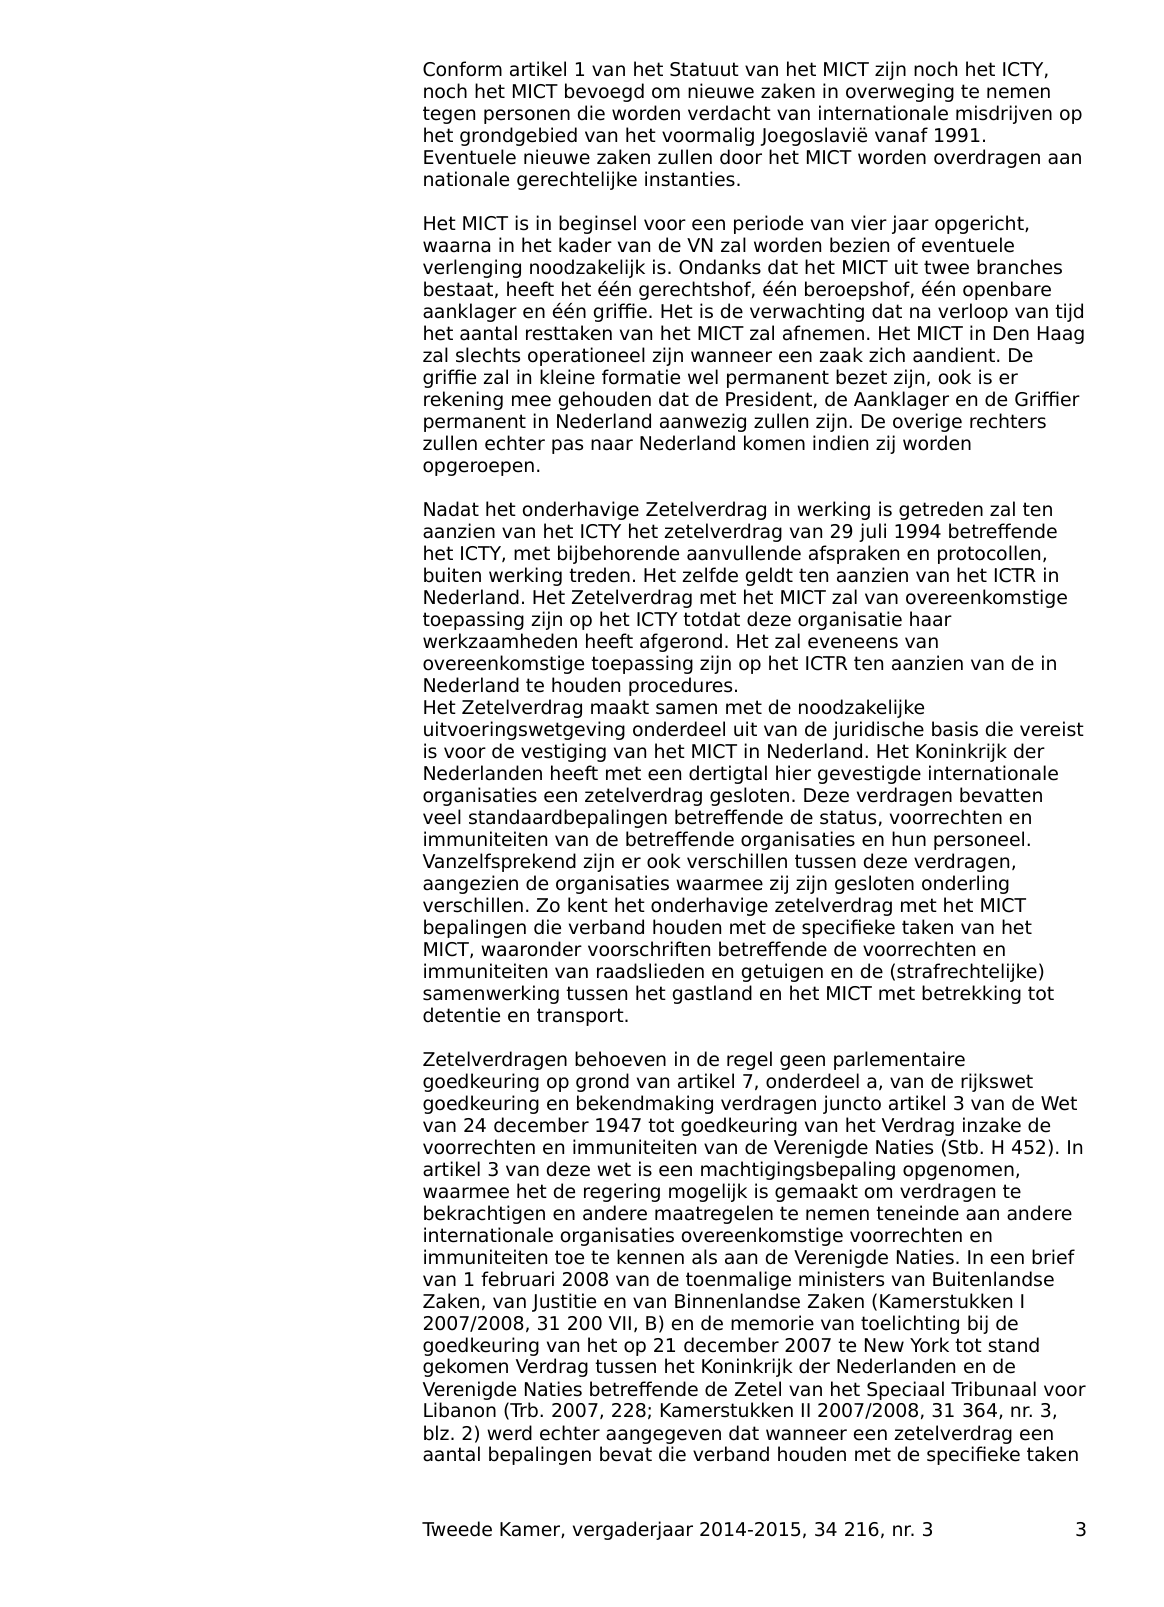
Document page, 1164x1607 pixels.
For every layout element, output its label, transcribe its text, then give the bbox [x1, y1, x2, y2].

text Conform artikel 1 van het Statuut van het MICT zijn noch het ICTY, noch het MICT bevoegd om nieuwe zaken in overweging te nemen tegen personen die worden verdacht van internationale misdrijven op het grondgebied van het voormalig Joegoslavië vanaf 1991. Eventuele nieuwe zaken zullen door het MICT worden overdragen aan nationale gerechtelijke instanties. [422, 59, 1087, 191]
text Het MICT is in beginsel voor een periode van vier jaar opgericht, waarna in het kader van de VN zal worden bezien of eventuele verlenging noodzakelijk is. Ondanks dat het MICT uit twee branches bestaat, heeft het één gerechtshof, één beroepshof, één openbare aanklager en één griffie. Het is de verwachting dat na verloop van tijd het aantal resttaken van het MICT zal afnemen. Het MICT in Den Haag zal slechts operationeel zijn wanneer een zaak zich aandient. De griffie zal in kleine formatie wel permanent bezet zijn, ook is er rekening mee gehouden dat de President, de Aanklager en de Griffier permanent in Nederland aanwezig zullen zijn. De overige rechters zullen echter pas naar Nederland komen indien zij worden opgeroepen. [422, 213, 1087, 477]
text Zetelverdragen behoeven in de regel geen parlementaire goedkeuring op grond van artikel 7, onderdeel a, van de rijkswet goedkeuring en bekendmaking verdragen juncto artikel 3 van de Wet van 24 december 1947 tot goedkeuring van het Verdrag inzake de voorrechten en immuniteiten van de Verenigde Naties (Stb. H 452). In artikel 3 van deze wet is een machtigingsbepaling opgenomen, waarmee het de regering mogelijk is gemaakt om verdragen te bekrachtigen en andere maatregelen te nemen teneinde aan andere internationale organisaties overeenkomstige voorrechten en immuniteiten toe te kennen als aan de Verenigde Naties. In een brief van 1 februari 2008 van de toenmalige ministers van Buitenlandse Zaken, van Justitie en van Binnenlandse Zaken (Kamerstukken I 2007/2008, 31 200 VII, B) en de memorie van toelichting bij de goedkeuring van het op 21 december 2007 te New York tot stand gekomen Verdrag tussen het Koninkrijk der Nederlanden en de Verenigde Naties betreffende de Zetel van het Speciaal Tribunaal voor Libanon (Trb. 2007, 228; Kamerstukken II 2007/2008, 31 364, nr. 3, blz. 2) werd echter aangegeven dat wanneer een zetelverdrag een aantal bepalingen bevat die verband houden met de specifieke taken [422, 1049, 1087, 1466]
text Het Zetelverdrag maakt samen met de noodzakelijke uitvoeringswetgeving onderdeel uit van de juridische basis die vereist is voor de vestiging van het MICT in Nederland. Het Koninkrijk der Nederlanden heeft met een dertigtal hier gevestigde internationale organisaties een zetelverdrag gesloten. Deze verdragen bevatten veel standaardbepalingen betreffende de status, voorrechten en immuniteiten van de betreffende organisaties en hun personeel. Vanzelfsprekend zijn er ook verschillen tussen deze verdragen, aangezien de organisaties waarmee zij zijn gesloten onderling verschillen. Zo kent het onderhavige zetelverdrag met het MICT bepalingen die verband houden met de specifieke taken van het MICT, waaronder voorschriften betreffende de voorrechten en immuniteiten van raadslieden en getuigen en de (strafrechtelijke) samenwerking tussen het gastland en het MICT met betrekking tot detentie en transport. [422, 697, 1087, 1027]
text Nadat het onderhavige Zetelverdrag in werking is getreden zal ten aanzien van het ICTY het zetelverdrag van 29 juli 1994 betreffende het ICTY, met bijbehorende aanvullende afspraken en protocollen, buiten werking treden. Het zelfde geldt ten aanzien van het ICTR in Nederland. Het Zetelverdrag met het MICT zal van overeenkomstige toepassing zijn op het ICTY totdat deze organisatie haar werkzaamheden heeft afgerond. Het zal eveneens van overeenkomstige toepassing zijn op het ICTR ten aanzien van de in Nederland te houden procedures. [422, 499, 1087, 697]
